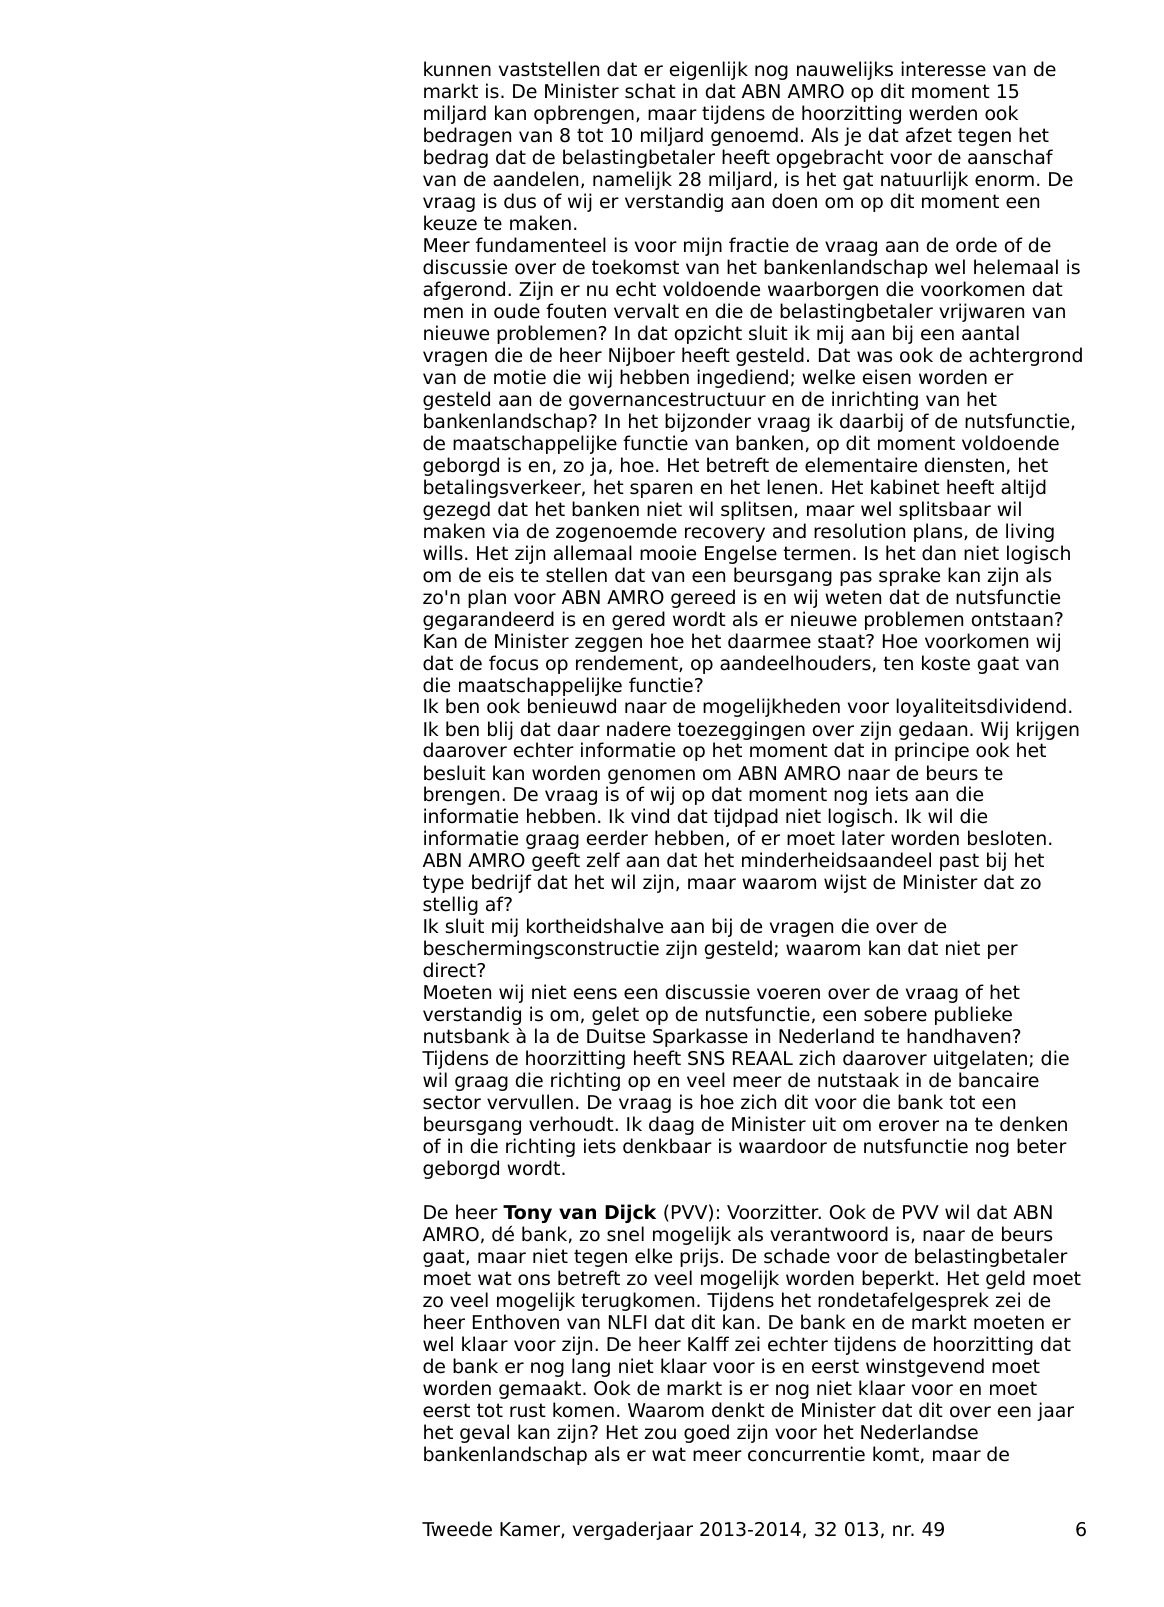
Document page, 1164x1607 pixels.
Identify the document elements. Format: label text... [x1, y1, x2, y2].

text De heer Tony van Dijck (PVV): Voorzitter. Ook de PVV wil dat ABN AMRO, dé bank, zo snel mogelijk als verantwoord is, naar de beurs gaat, maar niet tegen elke prijs. De schade voor de belastingbetaler moet wat ons betreft zo veel mogelijk worden beperkt. Het geld moet zo veel mogelijk terugkomen. Tijdens het rondetafelgesprek zei de heer Enthoven van NLFI dat dit kan. De bank en de markt moeten er wel klaar voor zijn. De heer Kalff zei echter tijdens de hoorzitting dat de bank er nog lang niet klaar voor is en eerst winstgevend moet worden gemaakt. Ook de markt is er nog niet klaar voor en moet eerst tot rust komen. Waarom denkt de Minister dat dit over een jaar het geval kan zijn? Het zou goed zijn voor het Nederlandse bankenlandschap als er wat meer concurrentie komt, maar de [422, 1202, 1087, 1466]
text Meer fundamenteel is voor mijn fractie de vraag aan de orde of de discussie over de toekomst van het bankenlandschap wel helemaal is afgerond. Zijn er nu echt voldoende waarborgen die voorkomen dat men in oude fouten vervalt en die de belastingbetaler vrijwaren van nieuwe problemen? In dat opzicht sluit ik mij aan bij een aantal vragen die de heer Nijboer heeft gesteld. Dat was ook de achtergrond van de motie die wij hebben ingediend; welke eisen worden er gesteld aan de governancestructuur en de inrichting van het bankenlandschap? In het bijzonder vraag ik daarbij of de nutsfunctie, de maatschappelijke functie van banken, op dit moment voldoende geborgd is en, zo ja, hoe. Het betreft de elementaire diensten, het betalingsverkeer, het sparen en het lenen. Het kabinet heeft altijd gezegd dat het banken niet wil splitsen, maar wel splitsbaar wil maken via de zogenoemde recovery and resolution plans, de living wills. Het zijn allemaal mooie Engelse termen. Is het dan niet logisch om de eis te stellen dat van een beursgang pas sprake kan zijn als zo'n plan voor ABN AMRO gereed is en wij weten dat de nutsfunctie gegarandeerd is en gered wordt als er nieuwe problemen ontstaan? Kan de Minister zeggen hoe het daarmee staat? Hoe voorkomen wij dat de focus op rendement, op aandeelhouders, ten koste gaat van die maatschappelijke functie? [422, 235, 1087, 696]
text Ik sluit mij kortheidshalve aan bij de vragen die over de beschermingsconstructie zijn gesteld; waarom kan dat niet per direct? [422, 916, 1087, 982]
text Ik ben ook benieuwd naar de mogelijkheden voor loyaliteitsdividend. Ik ben blij dat daar nadere toezeggingen over zijn gedaan. Wij krijgen daarover echter informatie op het moment dat in principe ook het besluit kan worden genomen om ABN AMRO naar de beurs te brengen. De vraag is of wij op dat moment nog iets aan die informatie hebben. Ik vind dat tijdpad niet logisch. Ik wil die informatie graag eerder hebben, of er moet later worden besloten. ABN AMRO geeft zelf aan dat het minderheidsaandeel past bij het type bedrijf dat het wil zijn, maar waarom wijst de Minister dat zo stellig af? [422, 696, 1087, 916]
text kunnen vaststellen dat er eigenlijk nog nauwelijks interesse van de markt is. De Minister schat in dat ABN AMRO op dit moment 15 miljard kan opbrengen, maar tijdens de hoorzitting werden ook bedragen van 8 tot 10 miljard genoemd. Als je dat afzet tegen het bedrag dat de belastingbetaler heeft opgebracht voor de aanschaf van de aandelen, namelijk 28 miljard, is het gat natuurlijk enorm. De vraag is dus of wij er verstandig aan doen om op dit moment een keuze te maken. [422, 59, 1087, 235]
text Moeten wij niet eens een discussie voeren over de vraag of het verstandig is om, gelet op de nutsfunctie, een sobere publieke nutsbank à la de Duitse Sparkasse in Nederland te handhaven? Tijdens de hoorzitting heeft SNS REAAL zich daarover uitgelaten; die wil graag die richting op en veel meer de nutstaak in de bancaire sector vervullen. De vraag is hoe zich dit voor die bank tot een beursgang verhoudt. Ik daag de Minister uit om erover na te denken of in die richting iets denkbaar is waardoor de nutsfunctie nog beter geborgd wordt. [422, 982, 1087, 1180]
